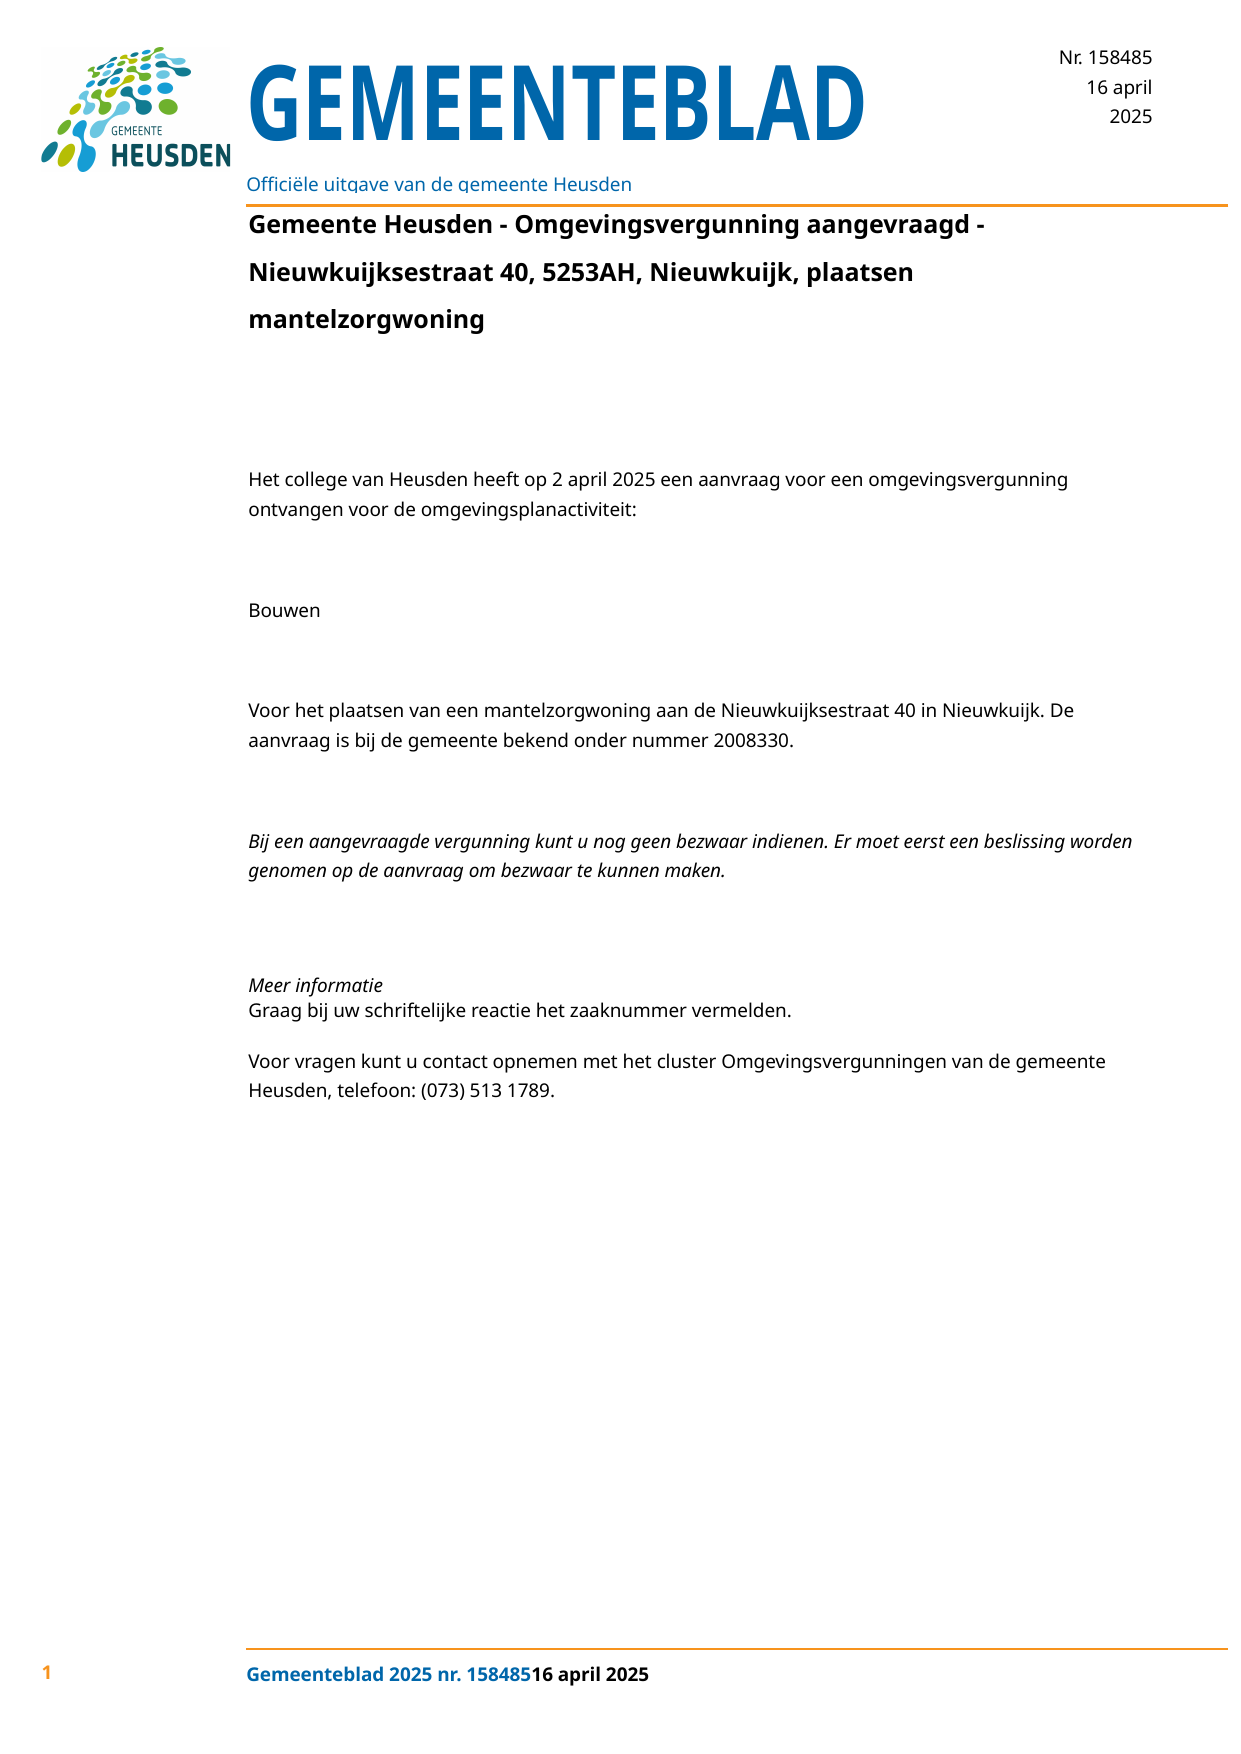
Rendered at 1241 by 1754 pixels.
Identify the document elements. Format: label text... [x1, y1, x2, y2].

text Bij een aangevraagde vergunning kunt u nog geen bezwaar indienen. Er moet eerst een beslissing worden genomen op de aanvraag om bezwaar te kunnen maken. [248, 828, 1152, 883]
picture [41, 47, 231, 172]
text Gemeente Heusden - Omgevingsvergunning aangevraagd - Nieuwkuijksestraat 40, 5253AH, Nieuwkuijk, plaatsen mantelzorgwoning [248, 207, 1152, 336]
text Voor het plaatsen van een mantelzorgwoning aan de Nieuwkuijksestraat 40 in Nieuwkuijk. De aanvraag is bij de gemeente bekend onder nummer 2008330. [248, 698, 1152, 753]
text Voor vragen kunt u contact opnemen met het cluster Omgevingsvergunningen van de gemeente Heusden, telefoon: (073) 513 1789. [248, 1048, 1152, 1103]
text Bouwen [248, 597, 1152, 622]
text Meer informatie [248, 972, 1152, 998]
text Graag bij uw schriftelijke reactie het zaaknummer vermelden. [248, 998, 1152, 1023]
text Het college van Heusden heeft op 2 april 2025 een aanvraag voor een omgevingsvergunning ontvangen voor de omgevingsplanactiviteit: [248, 466, 1152, 522]
